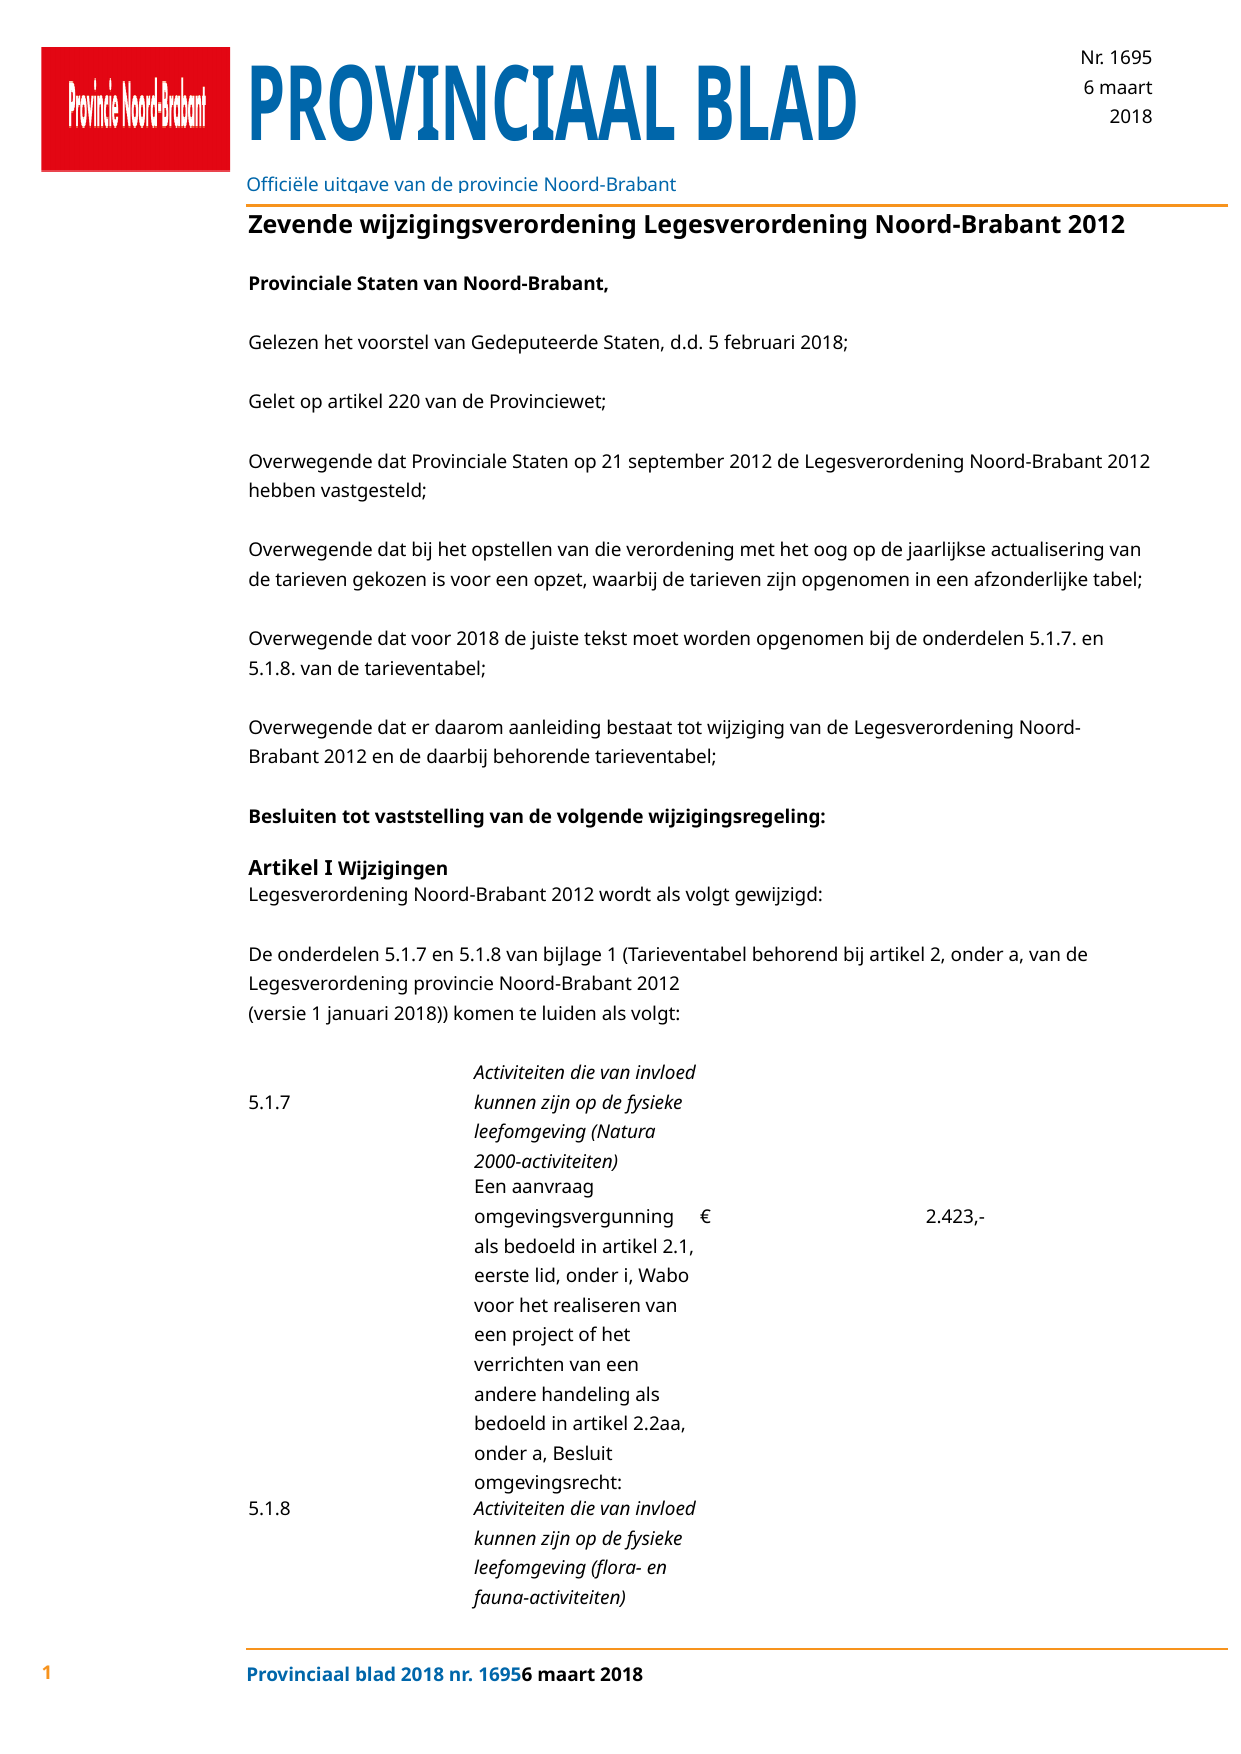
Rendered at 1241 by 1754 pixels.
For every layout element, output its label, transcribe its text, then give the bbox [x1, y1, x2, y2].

text Legesverordening Noord-Brabant 2012 wordt als volgt gewijzigd: [248, 882, 1152, 907]
table_cell 5.1.8 [248, 1495, 474, 1610]
table_header 5.1.7 [248, 1059, 474, 1174]
text Overwegende dat Provinciale Staten op 21 september 2012 de Legesverordening Noord-Brabant 2012 hebben vastgesteld; [248, 448, 1152, 503]
text Overwegende dat er daarom aanleiding bestaat tot wijziging van de Legesverordening Noord-Brabant 2012 en de daarbij behorende tarieventabel; [248, 714, 1152, 769]
table_header [926, 1059, 1152, 1174]
text Gelet op artikel 220 van de Provinciewet; [248, 389, 1152, 414]
text Overwegende dat voor 2018 de juiste tekst moet worden opgenomen bij de onderdelen 5.1.7. en 5.1.8. van de tarieventabel; [248, 625, 1152, 681]
table_cell [700, 1495, 926, 1610]
table_cell 2.423,- [926, 1174, 1152, 1495]
text Provinciale Staten van Noord-Brabant, [248, 270, 1152, 296]
picture [41, 47, 231, 172]
table_cell € [700, 1174, 926, 1495]
table_header [700, 1059, 926, 1174]
table_header Activiteiten die van invloed kunnen zijn op de fysieke leefomgeving (Natura 2000-activiteiten) [474, 1059, 700, 1174]
text Overwegende dat bij het opstellen van die verordening met het oog op de jaarlijkse actualisering van de tarieven gekozen is voor een opzet, waarbij de tarieven zijn opgenomen in een afzonderlijke tabel; [248, 537, 1152, 592]
table_cell [248, 1174, 474, 1495]
table_cell Activiteiten die van invloed kunnen zijn op de fysieke leefomgeving (flora- en fauna-activiteiten) [474, 1495, 700, 1610]
table_cell Een aanvraag omgevingsvergunning als bedoeld in artikel 2.1, eerste lid, onder i, Wabo voor het realiseren van een project of het verrichten van een andere handeling als bedoeld in artikel 2.2aa, onder a, Besluit omgevingsrecht: [474, 1174, 700, 1495]
text Gelezen het voorstel van Gedeputeerde Staten, d.d. 5 februari 2018; [248, 329, 1152, 355]
table_cell [926, 1495, 1152, 1610]
text Artikel I Wijzigingen [248, 853, 1152, 882]
text Zevende wijzigingsverordening Legesverordening Noord-Brabant 2012 [248, 207, 1152, 241]
text Besluiten tot vaststelling van de volgende wijzigingsregeling: [248, 803, 1152, 828]
text De onderdelen 5.1.7 en 5.1.8 van bijlage 1 (Tarieventabel behorend bij artikel 2, onder a, van de Legesverordening provincie Noord-Brabant 2012 [248, 941, 1152, 996]
text (versie 1 januari 2018)) komen te luiden als volgt: [248, 1000, 1152, 1026]
